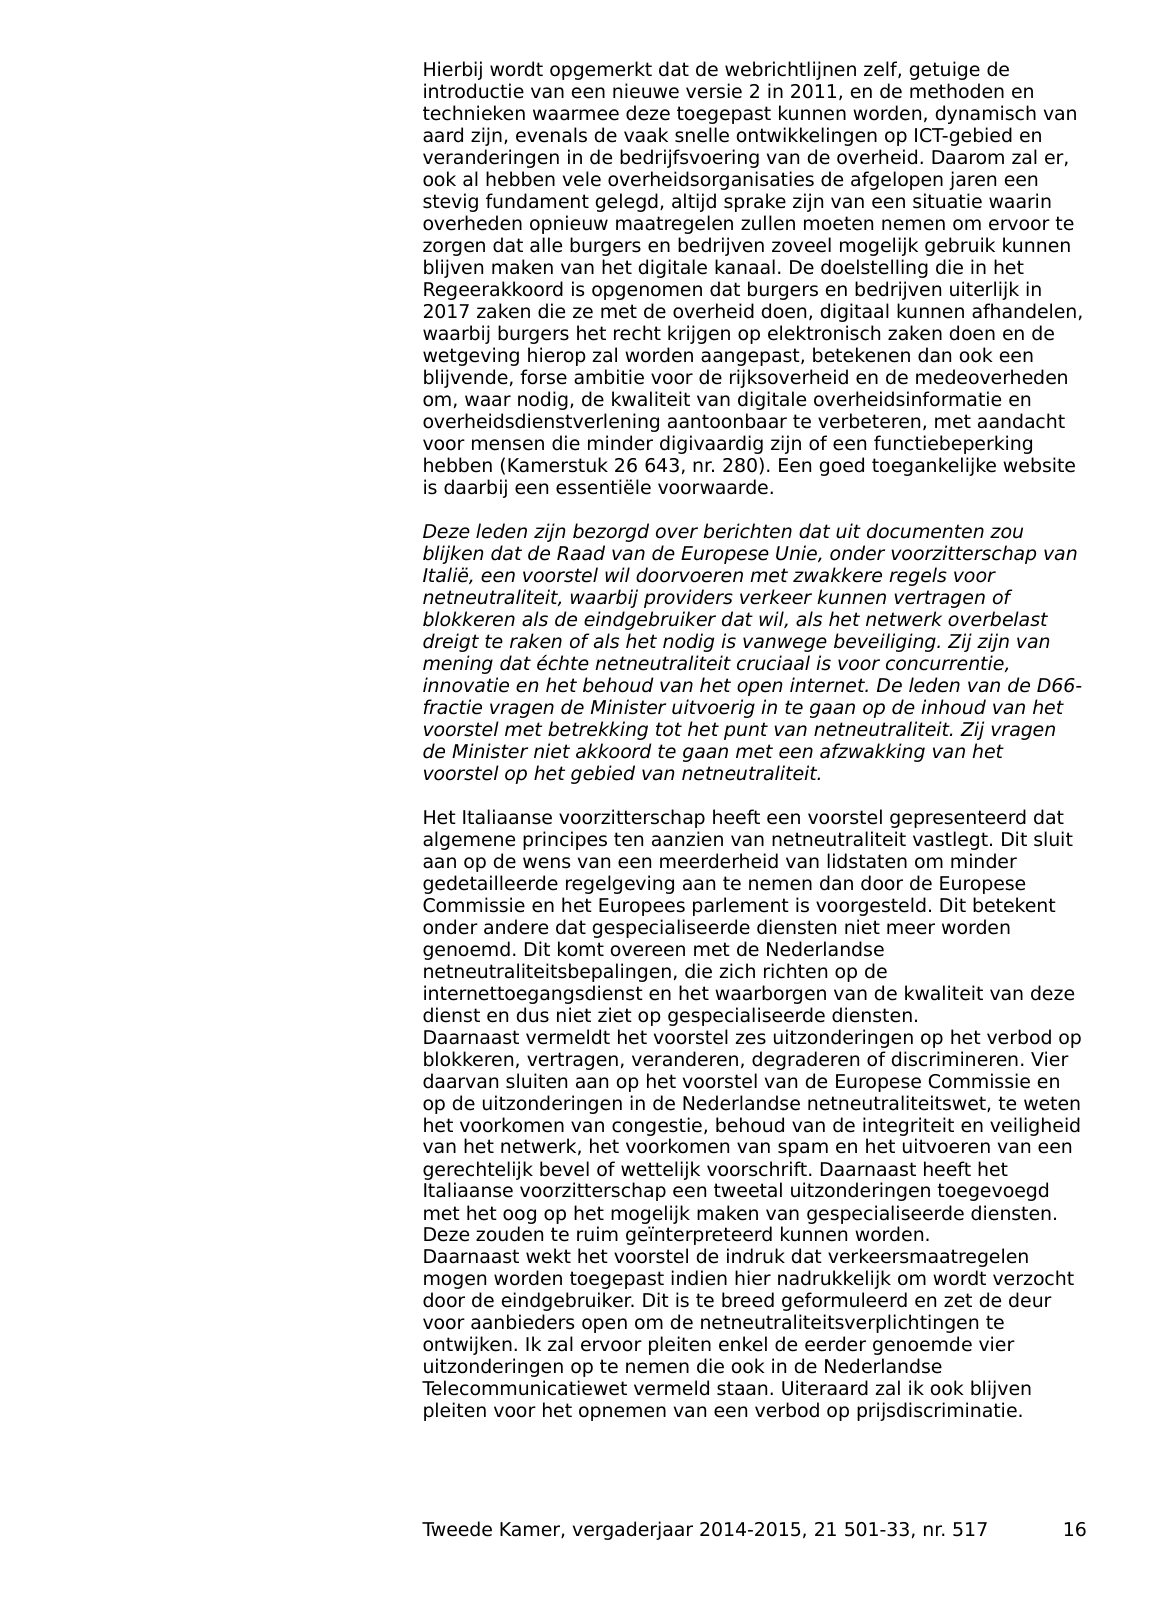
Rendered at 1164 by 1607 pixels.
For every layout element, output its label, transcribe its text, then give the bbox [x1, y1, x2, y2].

text Het Italiaanse voorzitterschap heeft een voorstel gepresenteerd dat algemene principes ten aanzien van netneutraliteit vastlegt. Dit sluit aan op de wens van een meerderheid van lidstaten om minder gedetailleerde regelgeving aan te nemen dan door de Europese Commissie en het Europees parlement is voorgesteld. Dit betekent onder andere dat gespecialiseerde diensten niet meer worden genoemd. Dit komt overeen met de Nederlandse netneutraliteitsbepalingen, die zich richten op de internettoegangsdienst en het waarborgen van de kwaliteit van deze dienst en dus niet ziet op gespecialiseerde diensten. [422, 807, 1087, 1027]
text Daarnaast vermeldt het voorstel zes uitzonderingen op het verbod op blokkeren, vertragen, veranderen, degraderen of discrimineren. Vier daarvan sluiten aan op het voorstel van de Europese Commissie en op de uitzonderingen in de Nederlandse netneutraliteitswet, te weten het voorkomen van congestie, behoud van de integriteit en veiligheid van het netwerk, het voorkomen van spam en het uitvoeren van een gerechtelijk bevel of wettelijk voorschrift. Daarnaast heeft het Italiaanse voorzitterschap een tweetal uitzonderingen toegevoegd met het oog op het mogelijk maken van gespecialiseerde diensten. Deze zouden te ruim geïnterpreteerd kunnen worden. [422, 1027, 1087, 1246]
text Hierbij wordt opgemerkt dat de webrichtlijnen zelf, getuige de introductie van een nieuwe versie 2 in 2011, en de methoden en technieken waarmee deze toegepast kunnen worden, dynamisch van aard zijn, evenals de vaak snelle ontwikkelingen op ICT-gebied en veranderingen in de bedrijfsvoering van de overheid. Daarom zal er, ook al hebben vele overheidsorganisaties de afgelopen jaren een stevig fundament gelegd, altijd sprake zijn van een situatie waarin overheden opnieuw maatregelen zullen moeten nemen om ervoor te zorgen dat alle burgers en bedrijven zoveel mogelijk gebruik kunnen blijven maken van het digitale kanaal. De doelstelling die in het Regeerakkoord is opgenomen dat burgers en bedrijven uiterlijk in 2017 zaken die ze met de overheid doen, digitaal kunnen afhandelen, waarbij burgers het recht krijgen op elektronisch zaken doen en de wetgeving hierop zal worden aangepast, betekenen dan ook een blijvende, forse ambitie voor de rijksoverheid en de medeoverheden om, waar nodig, de kwaliteit van digitale overheidsinformatie en overheidsdienstverlening aantoonbaar te verbeteren, met aandacht voor mensen die minder digivaardig zijn of een functiebeperking hebben (Kamerstuk 26 643, nr. 280). Een goed toegankelijke website is daarbij een essentiële voorwaarde. [422, 59, 1087, 499]
text Daarnaast wekt het voorstel de indruk dat verkeersmaatregelen mogen worden toegepast indien hier nadrukkelijk om wordt verzocht door de eindgebruiker. Dit is te breed geformuleerd en zet de deur voor aanbieders open om de netneutraliteitsverplichtingen te ontwijken. Ik zal ervoor pleiten enkel de eerder genoemde vier uitzonderingen op te nemen die ook in de Nederlandse Telecommunicatiewet vermeld staan. Uiteraard zal ik ook blijven pleiten voor het opnemen van een verbod op prijsdiscriminatie. [422, 1246, 1087, 1422]
text Deze leden zijn bezorgd over berichten dat uit documenten zou blijken dat de Raad van de Europese Unie, onder voorzitterschap van Italië, een voorstel wil doorvoeren met zwakkere regels voor netneutraliteit, waarbij providers verkeer kunnen vertragen of blokkeren als de eindgebruiker dat wil, als het netwerk overbelast dreigt te raken of als het nodig is vanwege beveiliging. Zij zijn van mening dat échte netneutraliteit cruciaal is voor concurrentie, innovatie en het behoud van het open internet. De leden van de D66-fractie vragen de Minister uitvoerig in te gaan op de inhoud van het voorstel met betrekking tot het punt van netneutraliteit. Zij vragen de Minister niet akkoord te gaan met een afzwakking van het voorstel op het gebied van netneutraliteit. [422, 521, 1087, 784]
